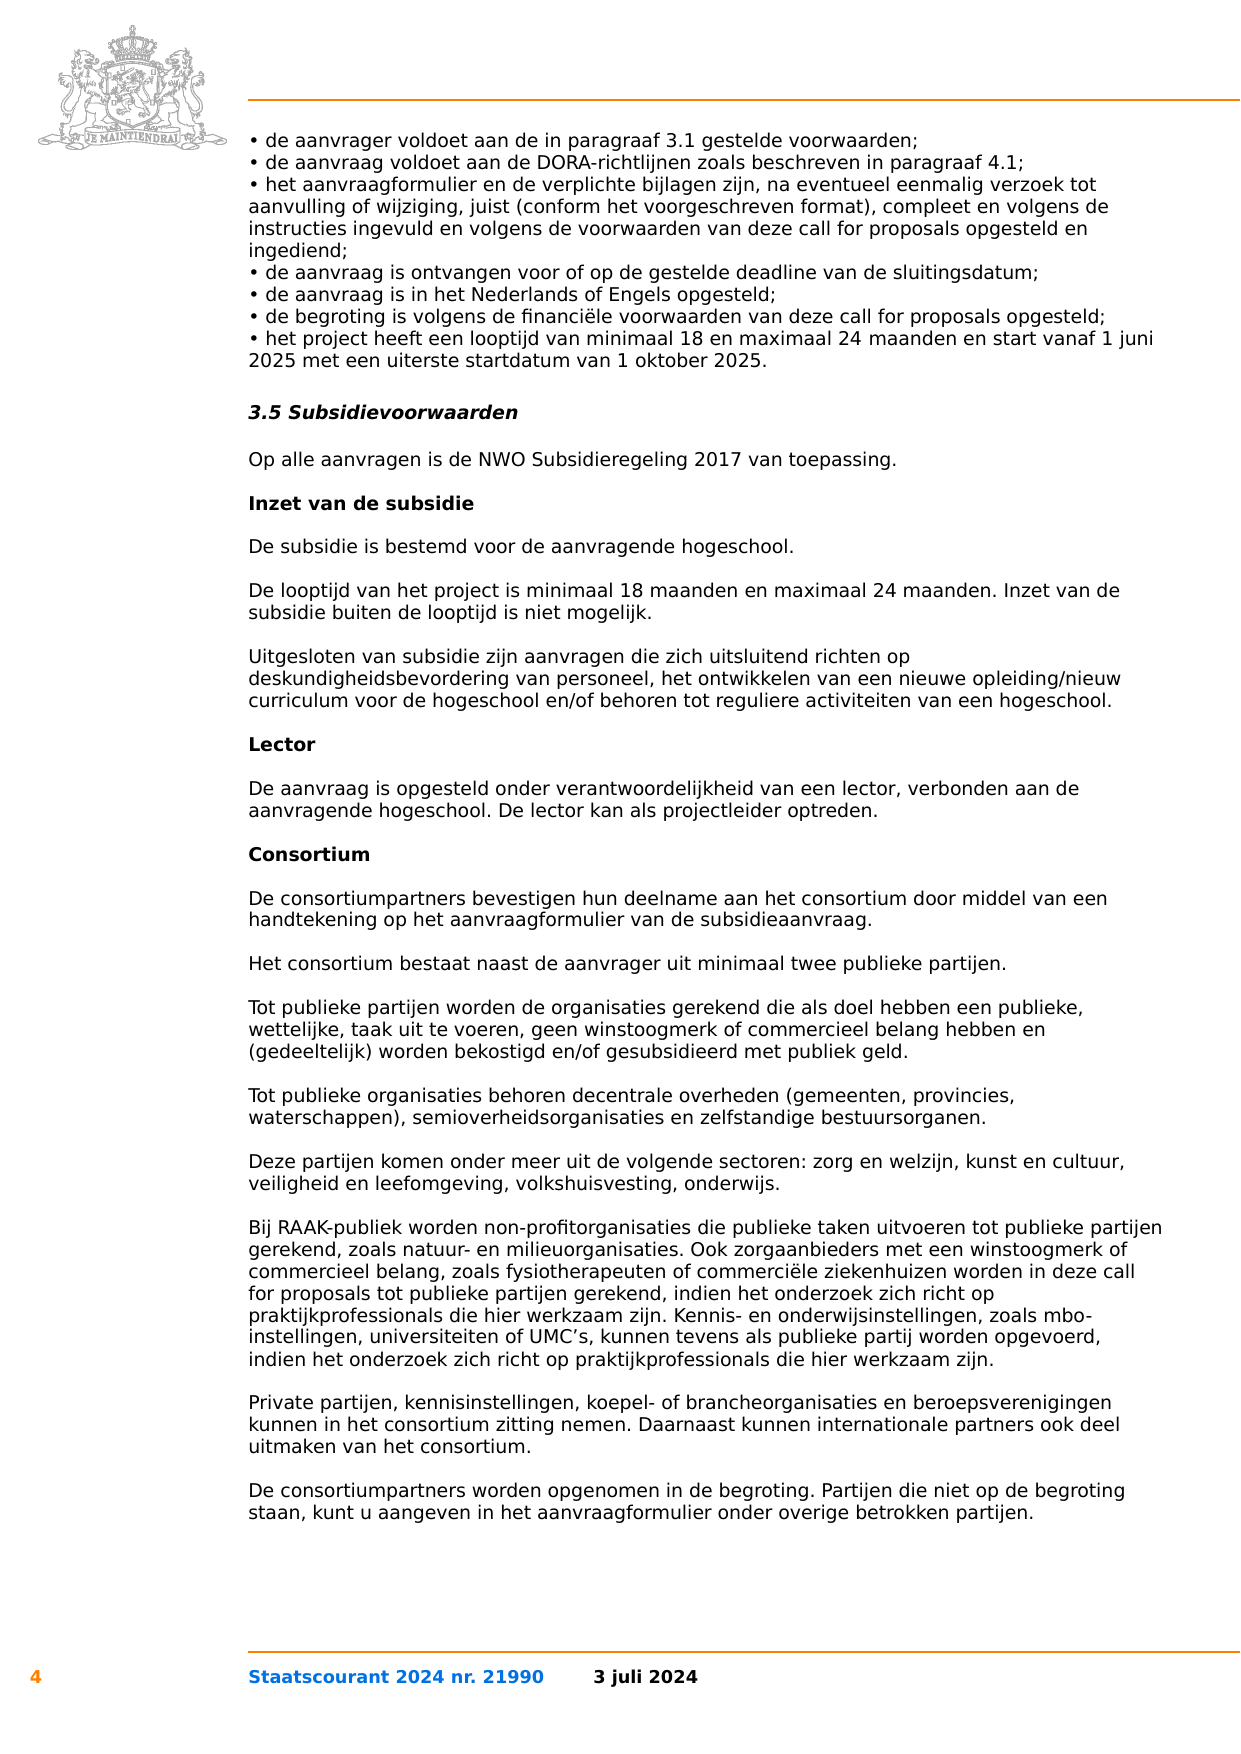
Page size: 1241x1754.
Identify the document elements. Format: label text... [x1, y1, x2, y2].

text De subsidie is bestemd voor de aanvragende hogeschool. [248, 536, 1163, 558]
text • de aanvraag is in het Nederlands of Engels opgesteld; [248, 284, 1163, 306]
text Uitgesloten van subsidie zijn aanvragen die zich uitsluitend richten op deskundigheidsbevordering van personeel, het ontwikkelen van een nieuwe opleiding/nieuw curriculum voor de hogeschool en/of behoren tot reguliere activiteiten van een hogeschool. [248, 646, 1163, 712]
text De aanvraag is opgesteld onder verantwoordelijkheid van een lector, verbonden aan de aanvragende hogeschool. De lector kan als projectleider optreden. [248, 778, 1163, 822]
text Op alle aanvragen is de NWO Subsidieregeling 2017 van toepassing. [248, 449, 1163, 471]
text Deze partijen komen onder meer uit de volgende sectoren: zorg en welzijn, kunst en cultuur, veiligheid en leefomgeving, volkshuisvesting, onderwijs. [248, 1151, 1163, 1195]
text • de aanvraag voldoet aan de DORA-richtlijnen zoals beschreven in paragraaf 4.1; [248, 152, 1163, 174]
text • de aanvraag is ontvangen voor of op de gestelde deadline van de sluitingsdatum; [248, 262, 1163, 284]
text Tot publieke partijen worden de organisaties gerekend die als doel hebben een publieke, wettelijke, taak uit te voeren, geen winstoogmerk of commercieel belang hebben en (gedeeltelijk) worden bekostigd en/of gesubsidieerd met publiek geld. [248, 997, 1163, 1063]
subtitle Lector [248, 734, 1163, 756]
subtitle Inzet van de subsidie [248, 492, 1163, 514]
text De consortiumpartners worden opgenomen in de begroting. Partijen die niet op de begroting staan, kunt u aangeven in het aanvraagformulier onder overige betrokken partijen. [248, 1480, 1163, 1524]
text De consortiumpartners bevestigen hun deelname aan het consortium door middel van een handtekening op het aanvraagformulier van de subsidieaanvraag. [248, 887, 1163, 931]
text Bij RAAK-publiek worden non-profitorganisaties die publieke taken uitvoeren tot publieke partijen gerekend, zoals natuur- en milieuorganisaties. Ook zorgaanbieders met een winstoogmerk of commercieel belang, zoals fysiotherapeuten of commerciële ziekenhuizen worden in deze call for proposals tot publieke partijen gerekend, indien het onderzoek zich richt op praktijkprofessionals die hier werkzaam zijn. Kennis- en onderwijsinstellingen, zoals mbo-instellingen, universiteiten of UMC’s, kunnen tevens als publieke partij worden opgevoerd, indien het onderzoek zich richt op praktijkprofessionals die hier werkzaam zijn. [248, 1217, 1163, 1370]
text • het aanvraagformulier en de verplichte bijlagen zijn, na eventueel eenmalig verzoek tot aanvulling of wijziging, juist (conform het voorgeschreven format), compleet en volgens de instructies ingevuld en volgens de voorwaarden van deze call for proposals opgesteld en ingediend; [248, 174, 1163, 262]
text • het project heeft een looptijd van minimaal 18 en maximaal 24 maanden en start vanaf 1 juni 2025 met een uiterste startdatum van 1 oktober 2025. [248, 328, 1163, 372]
picture [38, 25, 227, 150]
text • de aanvrager voldoet aan de in paragraaf 3.1 gestelde voorwaarden; [248, 130, 1163, 152]
text • de begroting is volgens de financiële voorwaarden van deze call for proposals opgesteld; [248, 306, 1163, 328]
text De looptijd van het project is minimaal 18 maanden en maximaal 24 maanden. Inzet van de subsidie buiten de looptijd is niet mogelijk. [248, 580, 1163, 624]
subtitle 3.5 Subsidievoorwaarden [248, 402, 1163, 424]
text Het consortium bestaat naast de aanvrager uit minimaal twee publieke partijen. [248, 953, 1163, 975]
subtitle Consortium [248, 843, 1163, 866]
text Private partijen, kennisinstellingen, koepel- of brancheorganisaties en beroepsverenigingen kunnen in het consortium zitting nemen. Daarnaast kunnen internationale partners ook deel uitmaken van het consortium. [248, 1392, 1163, 1458]
text Tot publieke organisaties behoren decentrale overheden (gemeenten, provincies, waterschappen), semioverheidsorganisaties en zelfstandige bestuursorganen. [248, 1085, 1163, 1129]
